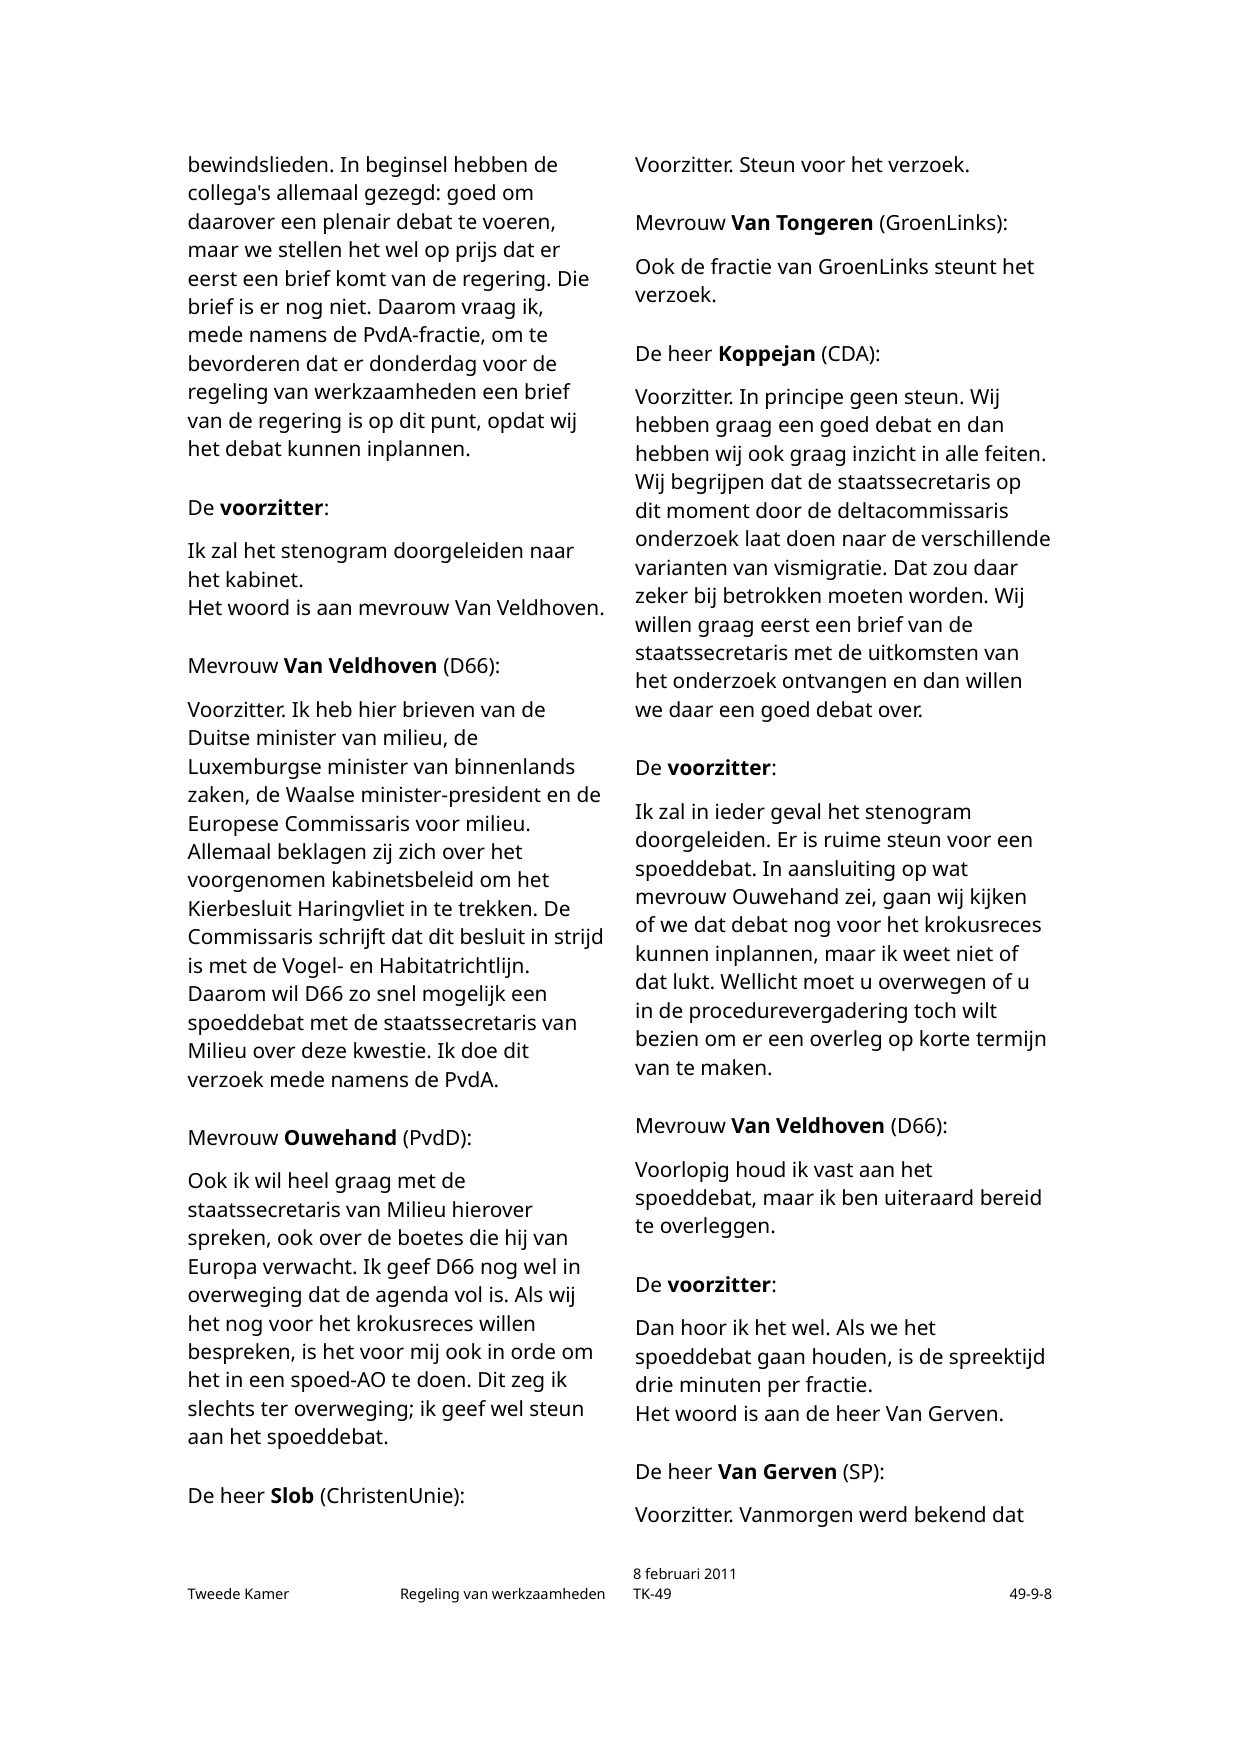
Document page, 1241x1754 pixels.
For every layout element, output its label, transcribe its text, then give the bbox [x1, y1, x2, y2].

text Voorzitter. Steun voor het verzoek. [635, 150, 1053, 178]
text Mevrouw Van Veldhoven (D66): [635, 1111, 1053, 1140]
text Voorlopig houd ik vast aan het spoeddebat, maar ik ben uiteraard bereid te overleggen. [635, 1155, 1053, 1240]
text Mevrouw Ouwehand (PvdD): [187, 1123, 605, 1152]
text De heer Slob (ChristenUnie): [187, 1481, 605, 1509]
text De voorzitter: [635, 1270, 1053, 1298]
text De heer Van Gerven (SP): [635, 1457, 1053, 1486]
text Voorzitter. Ik heb hier brieven van de Duitse minister van milieu, de Luxemburgse minister van binnenlands zaken, de Waalse minister-president en de Europese Commissaris voor milieu. Allemaal beklagen zij zich over het voorgenomen kabinetsbeleid om het Kierbesluit Haringvliet in te trekken. De Commissaris schrijft dat dit besluit in strijd is met de Vogel- en Habitatrichtlijn. Daarom wil D66 zo snel mogelijk een spoeddebat met de staatssecretaris van Milieu over deze kwestie. Ik doe dit verzoek mede namens de PvdA. [187, 695, 605, 1093]
text Mevrouw Van Tongeren (GroenLinks): [635, 208, 1053, 237]
text Ik zal het stenogram doorgeleiden naar het kabinet. [187, 536, 605, 593]
text Voorzitter. In principe geen steun. Wij hebben graag een goed debat en dan hebben wij ook graag inzicht in alle feiten. Wij begrijpen dat de staatssecretaris op dit moment door de deltacommissaris onderzoek laat doen naar de verschillende varianten van vismigratie. Dat zou daar zeker bij betrokken moeten worden. Wij willen graag eerst een brief van de staatssecretaris met de uitkomsten van het onderzoek ontvangen en dan willen we daar een goed debat over. [635, 382, 1053, 723]
text De heer Koppejan (CDA): [635, 339, 1053, 367]
text Ook ik wil heel graag met de staatssecretaris van Milieu hierover spreken, ook over de boetes die hij van Europa verwacht. Ik geef D66 nog wel in overweging dat de agenda vol is. Als wij het nog voor het krokusreces willen bespreken, is het voor mij ook in orde om het in een spoed-AO te doen. Dit zeg ik slechts ter overweging; ik geef wel steun aan het spoeddebat. [187, 1167, 605, 1451]
text bewindslieden. In beginsel hebben de collega's allemaal gezegd: goed om daarover een plenair debat te voeren, maar we stellen het wel op prijs dat er eerst een brief komt van de regering. Die brief is er nog niet. Daarom vraag ik, mede namens de PvdA-fractie, om te bevorderen dat er donderdag voor de regeling van werkzaamheden een brief van de regering is op dit punt, opdat wij het debat kunnen inplannen. [187, 150, 605, 463]
text Het woord is aan de heer Van Gerven. [635, 1399, 1053, 1427]
text Mevrouw Van Veldhoven (D66): [187, 652, 605, 680]
text De voorzitter: [635, 753, 1053, 782]
text Voorzitter. Vanmorgen werd bekend dat [635, 1501, 1053, 1529]
text Ik zal in ieder geval het stenogram doorgeleiden. Er is ruime steun voor een spoeddebat. In aansluiting op wat mevrouw Ouwehand zei, gaan wij kijken of we dat debat nog voor het krokusreces kunnen inplannen, maar ik weet niet of dat lukt. Wellicht moet u overwegen of u in de procedurevergadering toch wilt bezien om er een overleg op korte termijn van te maken. [635, 797, 1053, 1081]
text Het woord is aan mevrouw Van Veldhoven. [187, 593, 605, 622]
text Dan hoor ik het wel. Als we het spoeddebat gaan houden, is de spreektijd drie minuten per fractie. [635, 1313, 1053, 1399]
text Ook de fractie van GroenLinks steunt het verzoek. [635, 252, 1053, 309]
text De voorzitter: [187, 493, 605, 521]
